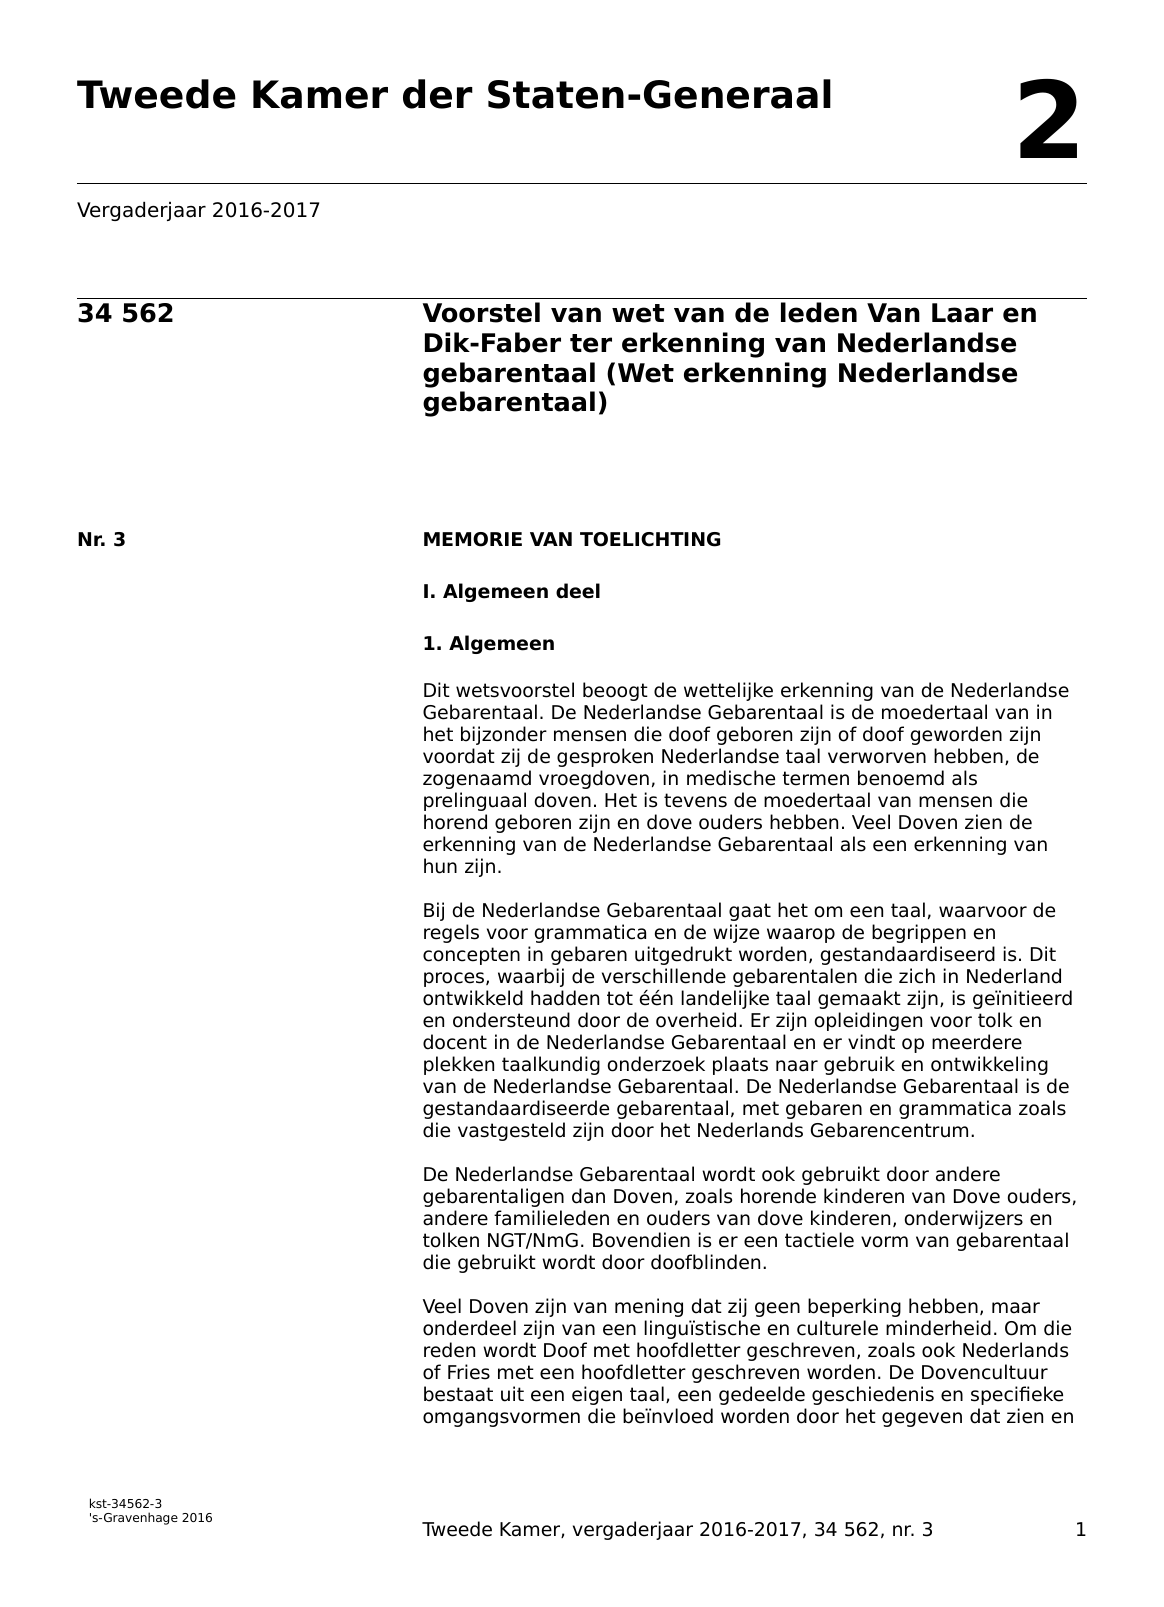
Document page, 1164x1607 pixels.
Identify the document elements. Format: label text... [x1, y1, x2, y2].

subtitle Nr. 3 MEMORIE VAN TOELICHTING [77, 529, 1087, 551]
text De Nederlandse Gebarentaal wordt ook gebruikt door andere gebarentaligen dan Doven, zoals horende kinderen van Dove ouders, andere familieleden en ouders van dove kinderen, onderwijzers en tolken NGT/NmG. Bovendien is er een tactiele vorm van gebarentaal die gebruikt wordt door doofblinden. [422, 1164, 1087, 1273]
subtitle 34 562 Voorstel van wet van de leden Van Laar en Dik-Faber ter erkenning van Nederlandse gebarentaal (Wet erkenning Nederlandse gebarentaal) [77, 299, 1087, 418]
table_cell Vergaderjaar 2016-2017 [77, 184, 1087, 298]
text Veel Doven zijn van mening dat zij geen beperking hebben, maar onderdeel zijn van een linguïstische en culturele minderheid. Om die reden wordt Doof met hoofdletter geschreven, zoals ook Nederlands of Fries met een hoofdletter geschreven worden. De Dovencultuur bestaat uit een eigen taal, een gedeelde geschiedenis en specifieke omgangsvormen die beïnvloed worden door het gegeven dat zien en [422, 1296, 1087, 1428]
text kst-34562-3 [88, 1497, 323, 1511]
subtitle I. Algemeen deel [422, 581, 1087, 603]
text 's-Gravenhage 2016 [88, 1511, 323, 1525]
text Bij de Nederlandse Gebarentaal gaat het om een taal, waarvoor de regels voor grammatica en de wijze waarop de begrippen en concepten in gebaren uitgedrukt worden, gestandaardiseerd is. Dit proces, waarbij de verschillende gebarentalen die zich in Nederland ontwikkeld hadden tot één landelijke taal gemaakt zijn, is geïnitieerd en ondersteund door de overheid. Er zijn opleidingen voor tolk en docent in de Nederlandse Gebarentaal en er vindt op meerdere plekken taalkundig onderzoek plaats naar gebruik en ontwikkeling van de Nederlandse Gebarentaal. De Nederlandse Gebarentaal is de gestandaardiseerde gebarentaal, met gebaren en grammatica zoals die vastgesteld zijn door het Nederlands Gebarencentrum. [422, 900, 1087, 1141]
subtitle 1. Algemeen [422, 633, 1087, 655]
table_header 2 [886, 59, 1087, 183]
table_header Tweede Kamer der Staten-Generaal [77, 59, 886, 183]
text Dit wetsvoorstel beoogt de wettelijke erkenning van de Nederlandse Gebarentaal. De Nederlandse Gebarentaal is de moedertaal van in het bijzonder mensen die doof geboren zijn of doof geworden zijn voordat zij de gesproken Nederlandse taal verworven hebben, de zogenaamd vroegdoven, in medische termen benoemd als prelinguaal doven. Het is tevens de moedertaal van mensen die horend geboren zijn en dove ouders hebben. Veel Doven zien de erkenning van de Nederlandse Gebarentaal als een erkenning van hun zijn. [422, 680, 1087, 877]
